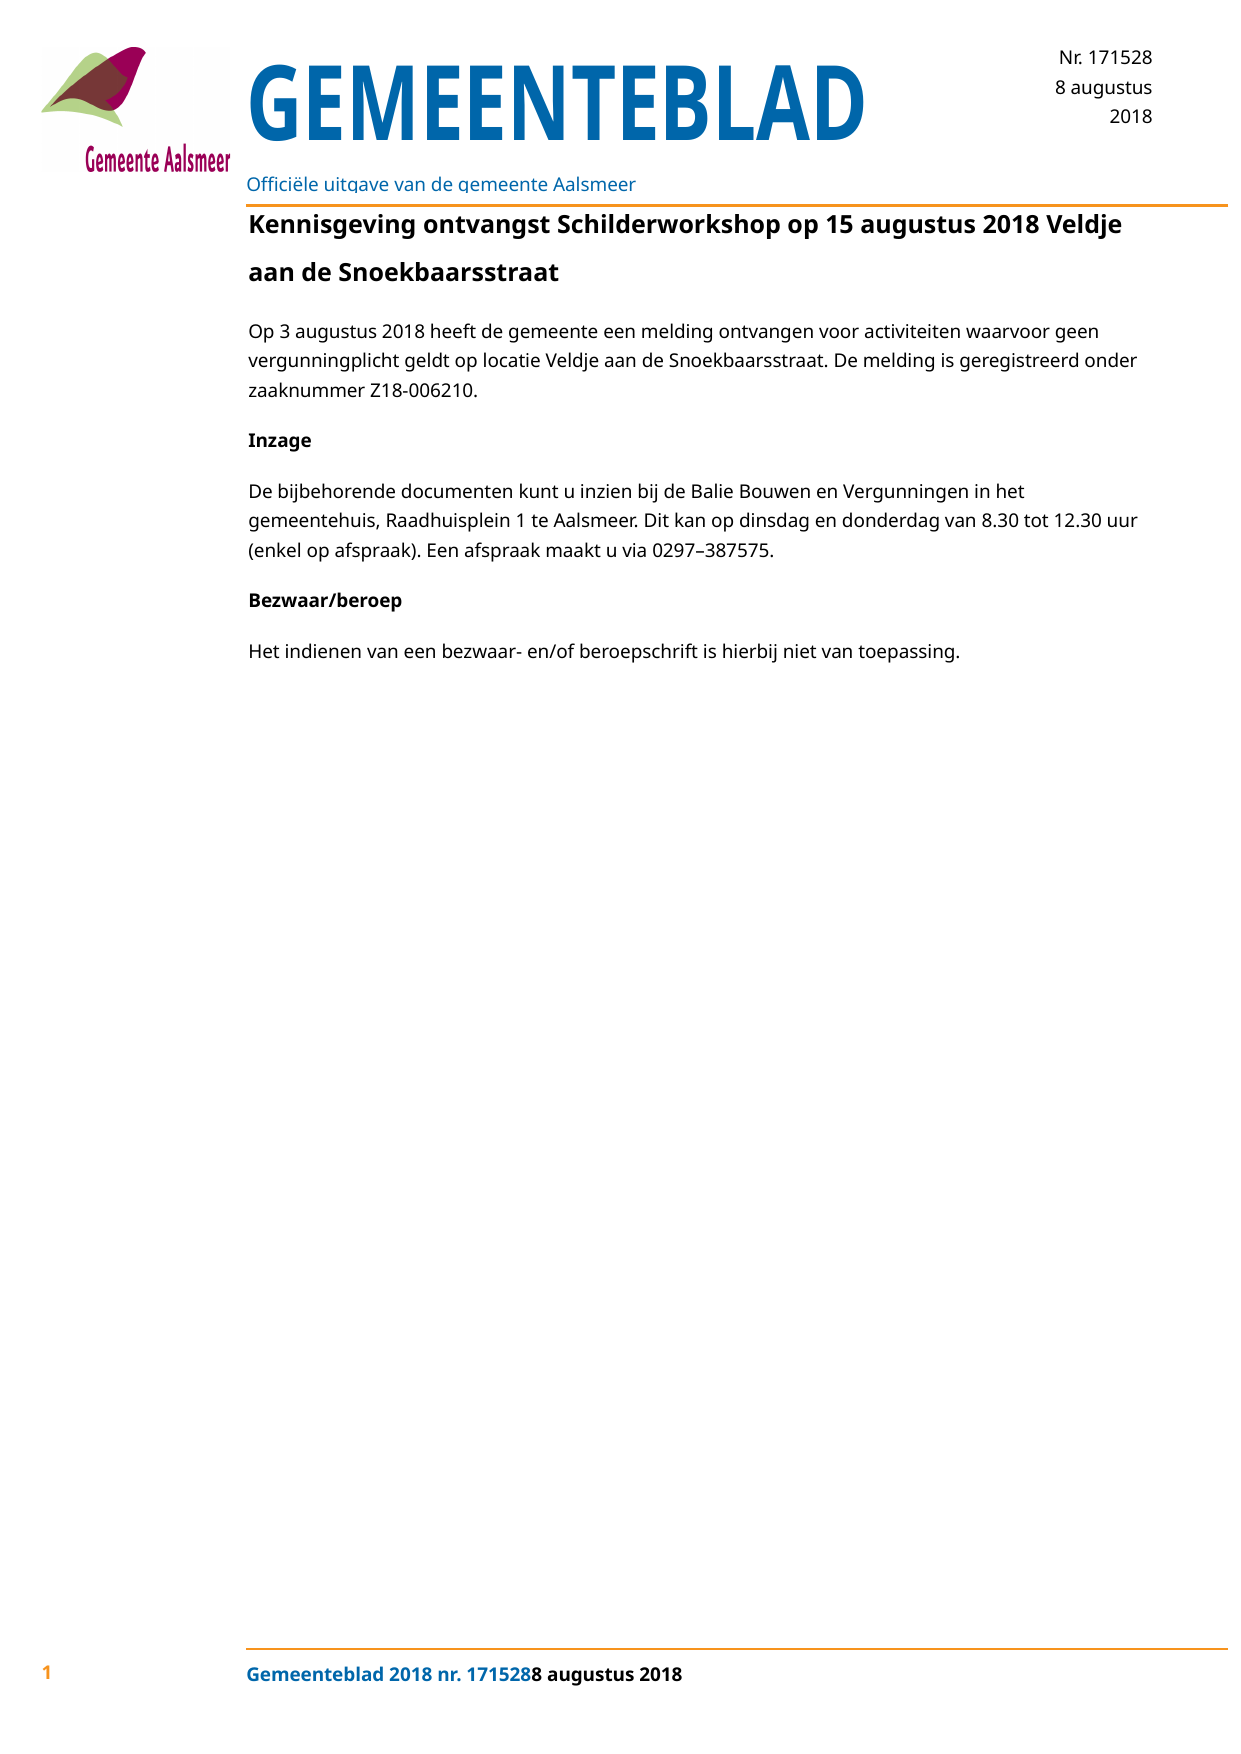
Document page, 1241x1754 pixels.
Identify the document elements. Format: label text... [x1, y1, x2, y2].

text Kennisgeving ontvangst Schilderworkshop op 15 augustus 2018 Veldje aan de Snoekbaarsstraat [248, 207, 1152, 288]
picture [41, 47, 231, 172]
text Bezwaar/beroep [248, 587, 1152, 613]
text De bijbehorende documenten kunt u inzien bij de Balie Bouwen en Vergunningen in het gemeentehuis, Raadhuisplein 1 te Aalsmeer. Dit kan op dinsdag en donderdag van 8.30 tot 12.30 uur (enkel op afspraak). Een afspraak maakt u via 0297–387575. [248, 478, 1152, 563]
text Inzage [248, 427, 1152, 453]
text Het indienen van een bezwaar- en/of beroepschrift is hierbij niet van toepassing. [248, 638, 1152, 664]
text Op 3 augustus 2018 heeft de gemeente een melding ontvangen voor activiteiten waarvoor geen vergunningplicht geldt op locatie Veldje aan de Snoekbaarsstraat. De melding is geregistreerd onder zaaknummer Z18-006210. [248, 318, 1152, 403]
